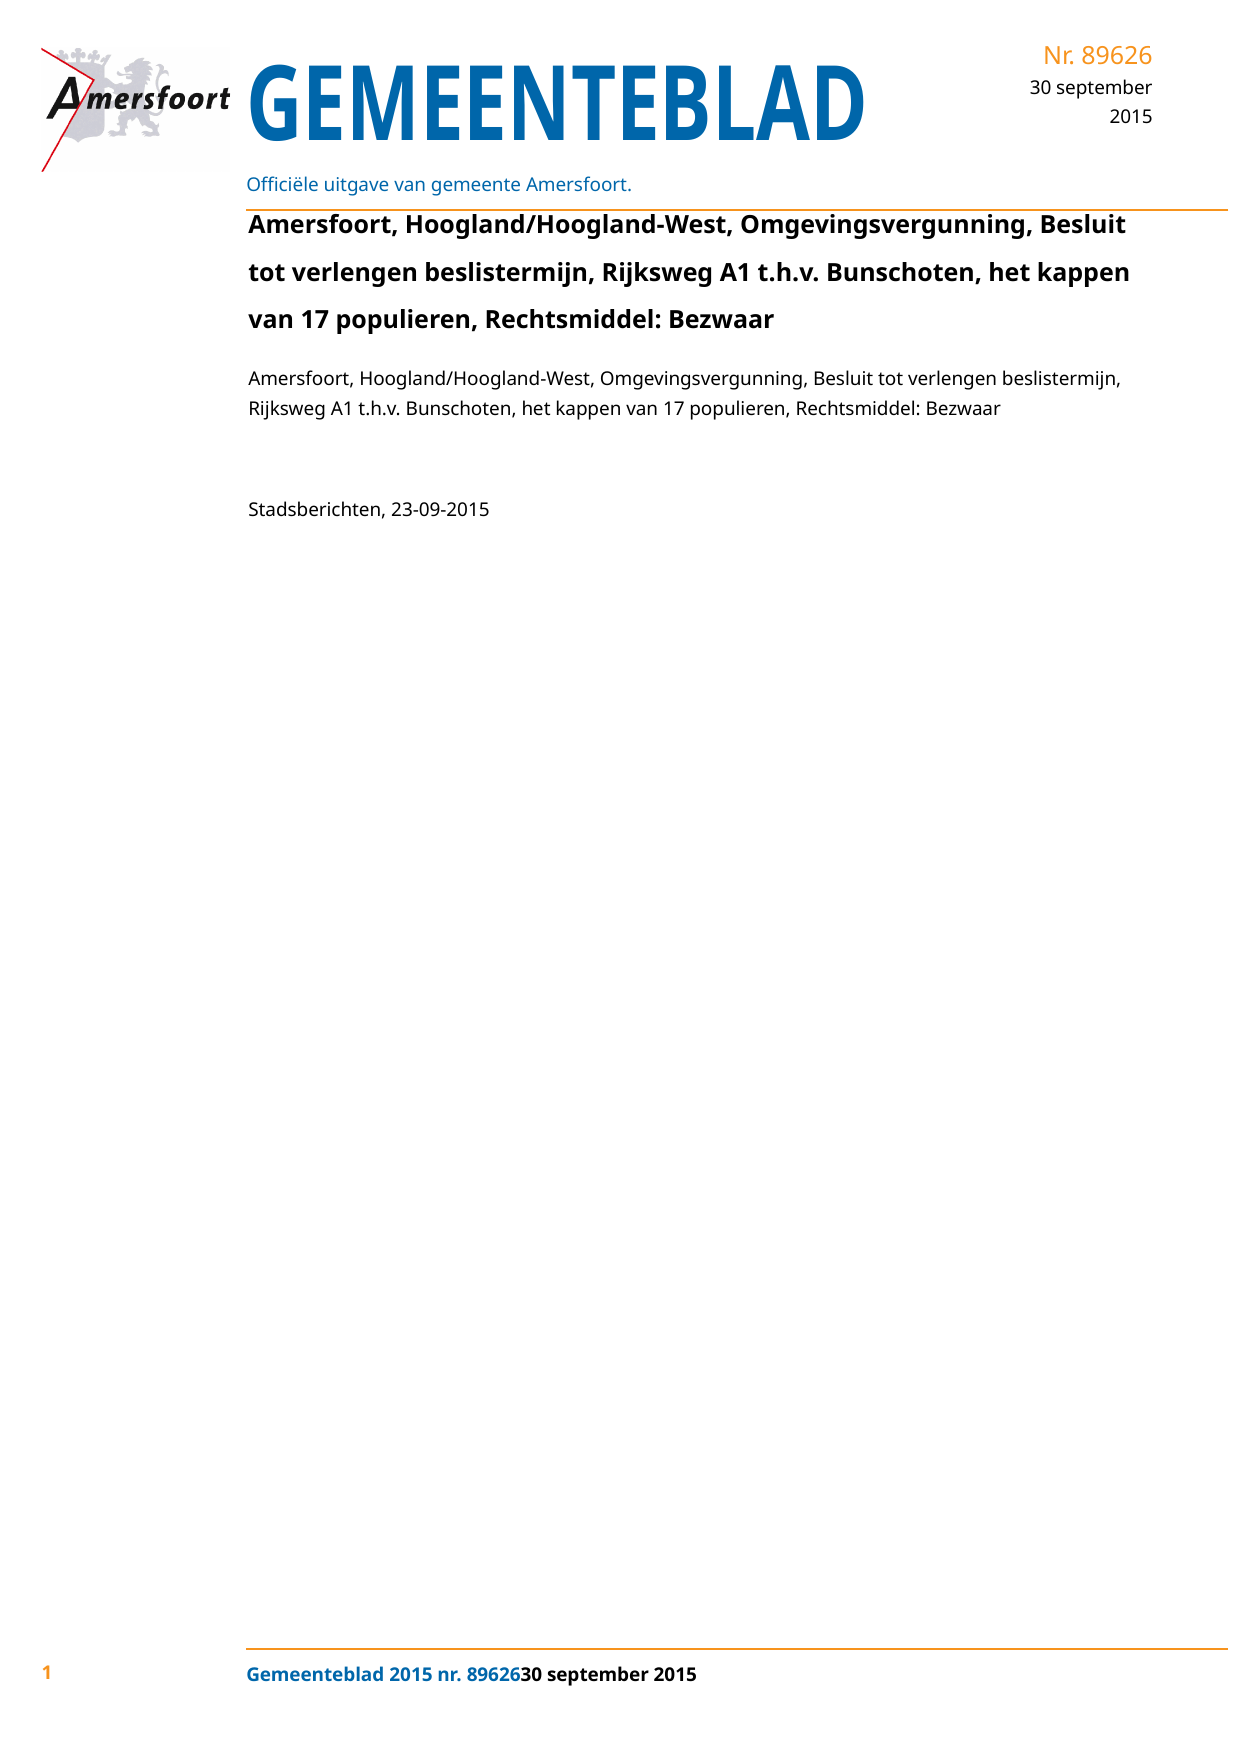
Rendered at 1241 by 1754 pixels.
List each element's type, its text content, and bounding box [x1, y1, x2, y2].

text Amersfoort, Hoogland/Hoogland-West, Omgevingsvergunning, Besluit tot verlengen beslistermijn, Rijksweg A1 t.h.v. Bunschoten, het kappen van 17 populieren, Rechtsmiddel: Bezwaar [248, 366, 1152, 421]
picture [41, 47, 231, 172]
text Stadsberichten, 23-09-2015 [248, 496, 1152, 522]
text Amersfoort, Hoogland/Hoogland-West, Omgevingsvergunning, Besluit tot verlengen beslistermijn, Rijksweg A1 t.h.v. Bunschoten, het kappen van 17 populieren, Rechtsmiddel: Bezwaar [248, 211, 1152, 336]
